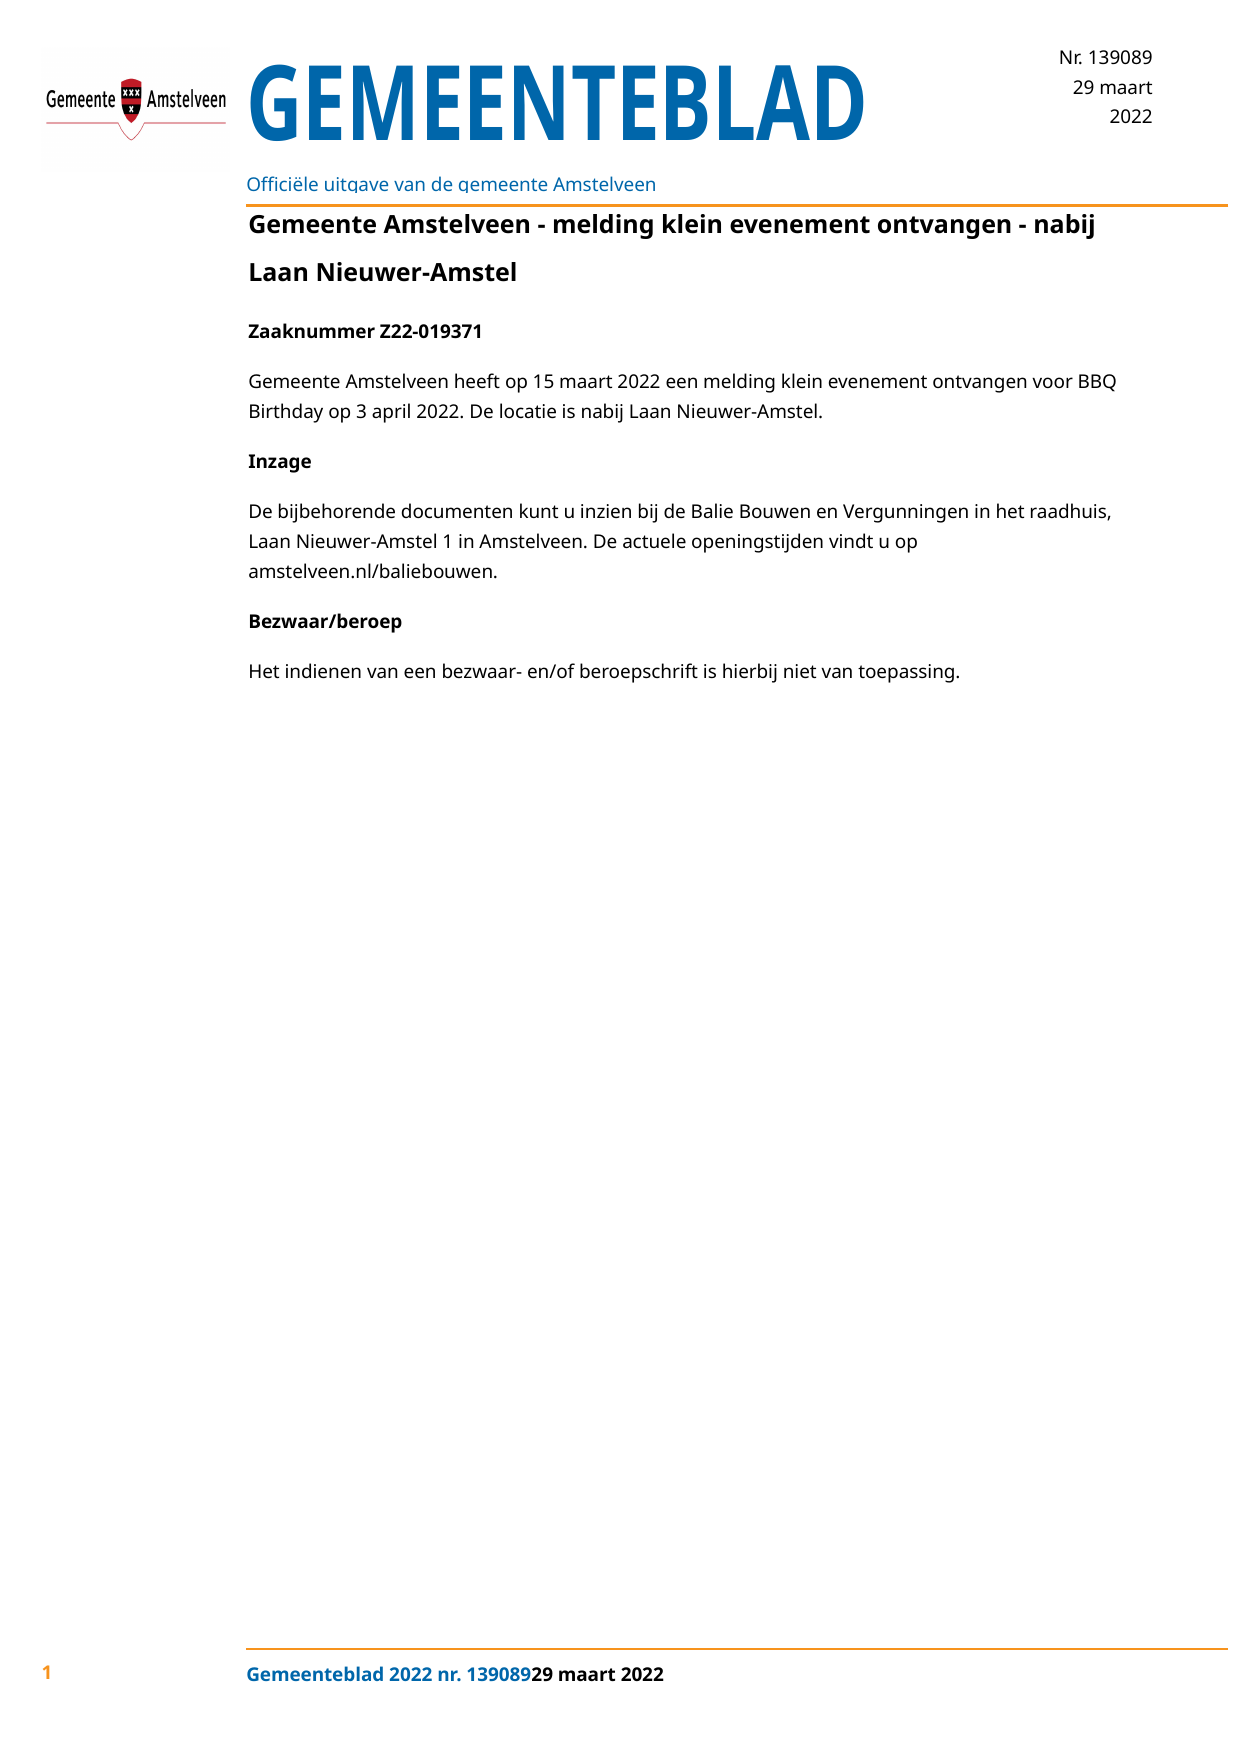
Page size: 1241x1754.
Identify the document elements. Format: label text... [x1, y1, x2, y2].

text De bijbehorende documenten kunt u inzien bij de Balie Bouwen en Vergunningen in het raadhuis, Laan Nieuwer-Amstel 1 in Amstelveen. De actuele openingstijden vindt u op amstelveen.nl/baliebouwen. [248, 499, 1152, 584]
text Gemeente Amstelveen - melding klein evenement ontvangen - nabij Laan Nieuwer-Amstel [248, 207, 1152, 288]
text Bezwaar/beroep [248, 608, 1152, 634]
text Het indienen van een bezwaar- en/of beroepschrift is hierbij niet van toepassing. [248, 659, 1152, 684]
picture [41, 47, 231, 172]
text Inzage [248, 448, 1152, 474]
text Zaaknummer Z22-019371 [248, 318, 1152, 344]
text Gemeente Amstelveen heeft op 15 maart 2022 een melding klein evenement ontvangen voor BBQ Birthday op 3 april 2022. De locatie is nabij Laan Nieuwer-Amstel. [248, 368, 1152, 424]
